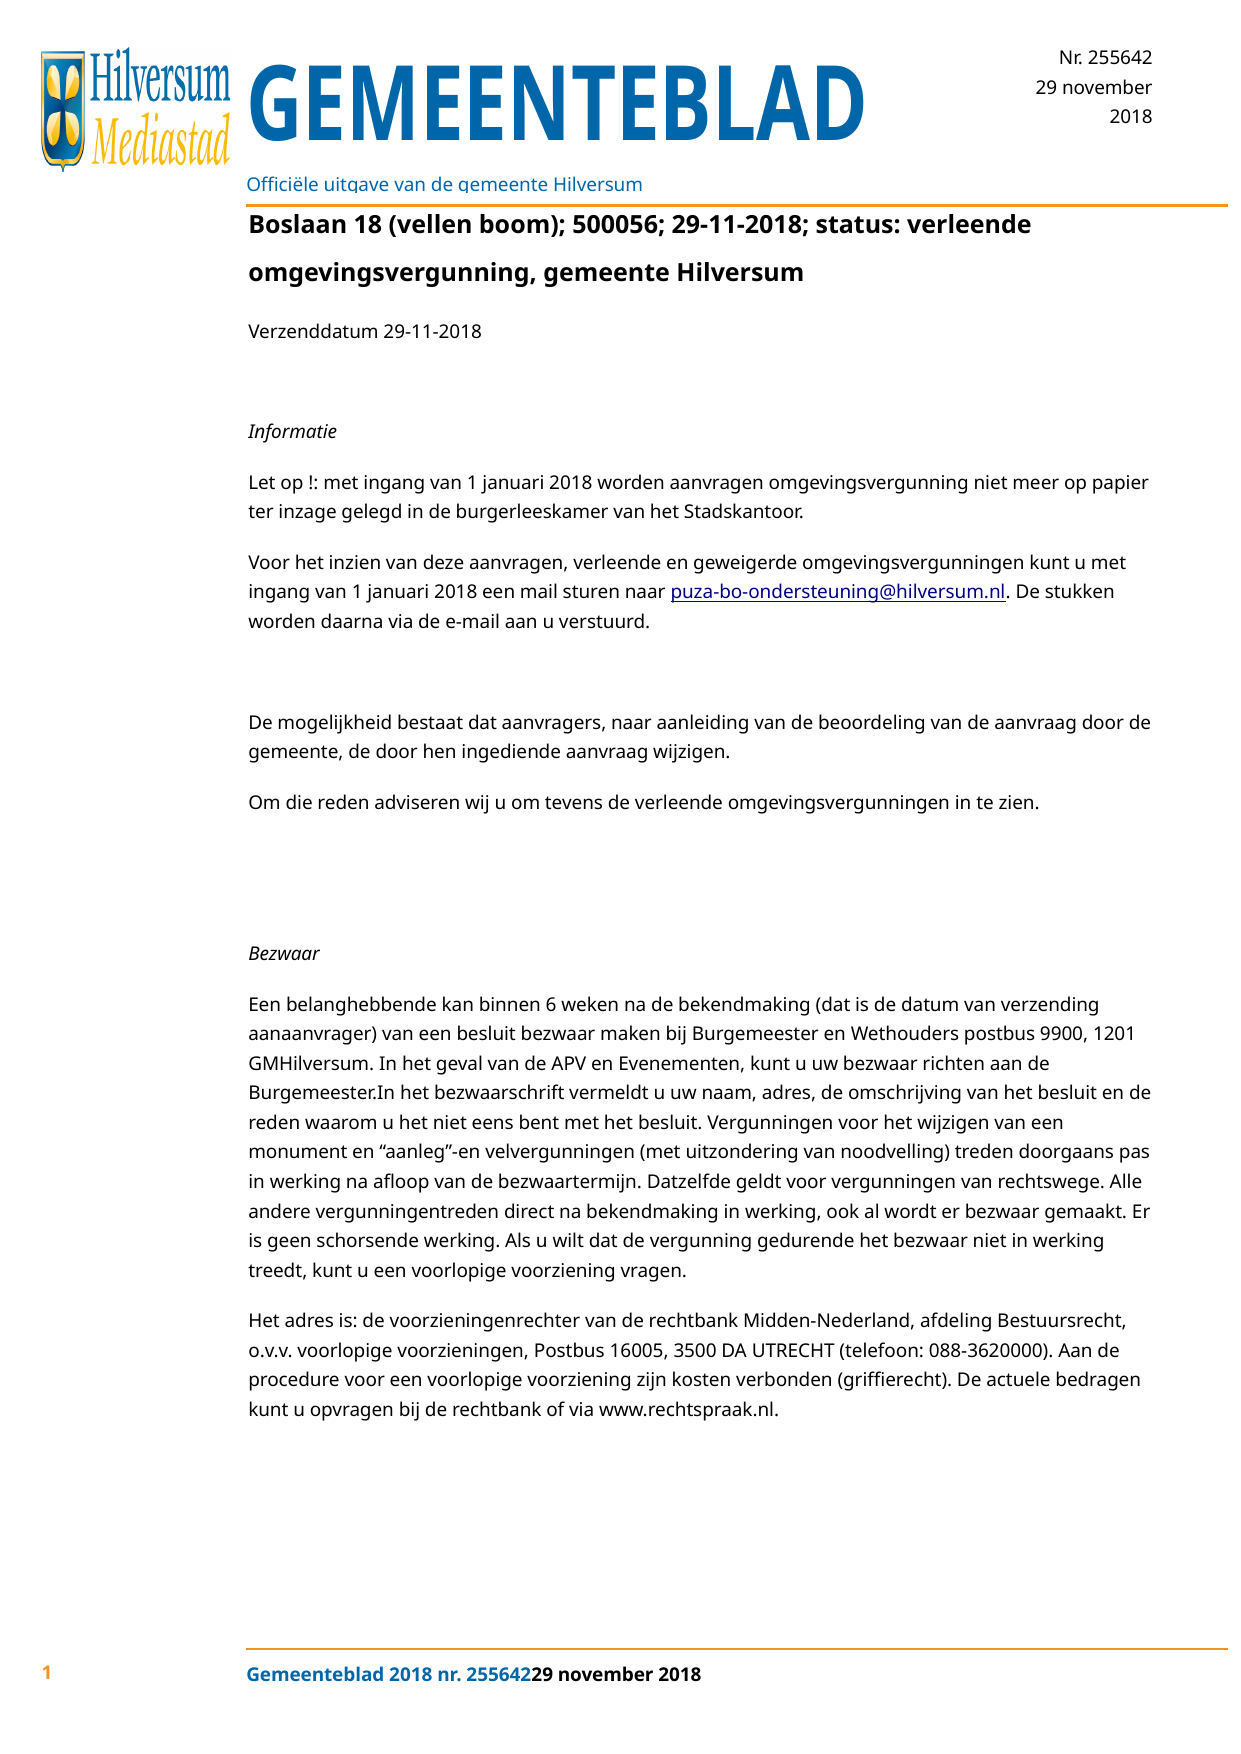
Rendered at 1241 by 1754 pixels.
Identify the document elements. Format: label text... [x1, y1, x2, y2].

text Let op !: met ingang van 1 januari 2018 worden aanvragen omgevingsvergunning niet meer op papier ter inzage gelegd in de burgerleeskamer van het Stadskantoor. [248, 469, 1152, 524]
text Een belanghebbende kan binnen 6 weken na de bekendmaking (dat is de datum van verzending aanaanvrager) van een besluit bezwaar maken bij Burgemeester en Wethouders postbus 9900, 1201 GMHilversum. In het geval van de APV en Evenementen, kunt u uw bezwaar richten aan de Burgemeester.In het bezwaarschrift vermeldt u uw naam, adres, de omschrijving van het besluit en de reden waarom u het niet eens bent met het besluit. Vergunningen voor het wijzigen van een monument en “aanleg”-en velvergunningen (met uitzondering van noodvelling) treden doorgaans pas in werking na afloop van de bezwaartermijn. Datzelfde geldt voor vergunningen van rechtswege. Alle andere vergunningentreden direct na bekendmaking in werking, ook al wordt er bezwaar gemaakt. Er is geen schorsende werking. Als u wilt dat de vergunning gedurende het bezwaar niet in werking treedt, kunt u een voorlopige voorziening vragen. [248, 991, 1152, 1283]
text Om die reden adviseren wij u om tevens de verleende omgevingsvergunningen in te zien. [248, 789, 1152, 815]
text Informatie [248, 419, 1152, 444]
text De mogelijkheid bestaat dat aanvragers, naar aanleiding van de beoordeling van de aanvraag door de gemeente, de door hen ingediende aanvraag wijzigen. [248, 709, 1152, 764]
picture [41, 47, 231, 172]
text Boslaan 18 (vellen boom); 500056; 29-11-2018; status: verleende omgevingsvergunning, gemeente Hilversum [248, 207, 1152, 288]
text Het adres is: de voorzieningenrechter van de rechtbank Midden-Nederland, afdeling Bestuursrecht, o.v.v. voorlopige voorzieningen, Postbus 16005, 3500 DA UTRECHT (telefoon: 088-3620000). Aan de procedure voor een voorlopige voorziening zijn kosten verbonden (griffierecht). De actuele bedragen kunt u opvragen bij de rechtbank of via www.rechtspraak.nl. [248, 1307, 1152, 1422]
text Bezwaar [248, 940, 1152, 966]
text Voor het inzien van deze aanvragen, verleende en geweigerde omgevingsvergunningen kunt u met ingang van 1 januari 2018 een mail sturen naar puza-bo-ondersteuning@hilversum.nl. De stukken worden daarna via de e-mail aan u verstuurd. [248, 549, 1152, 634]
text Verzenddatum 29-11-2018 [248, 318, 1152, 344]
